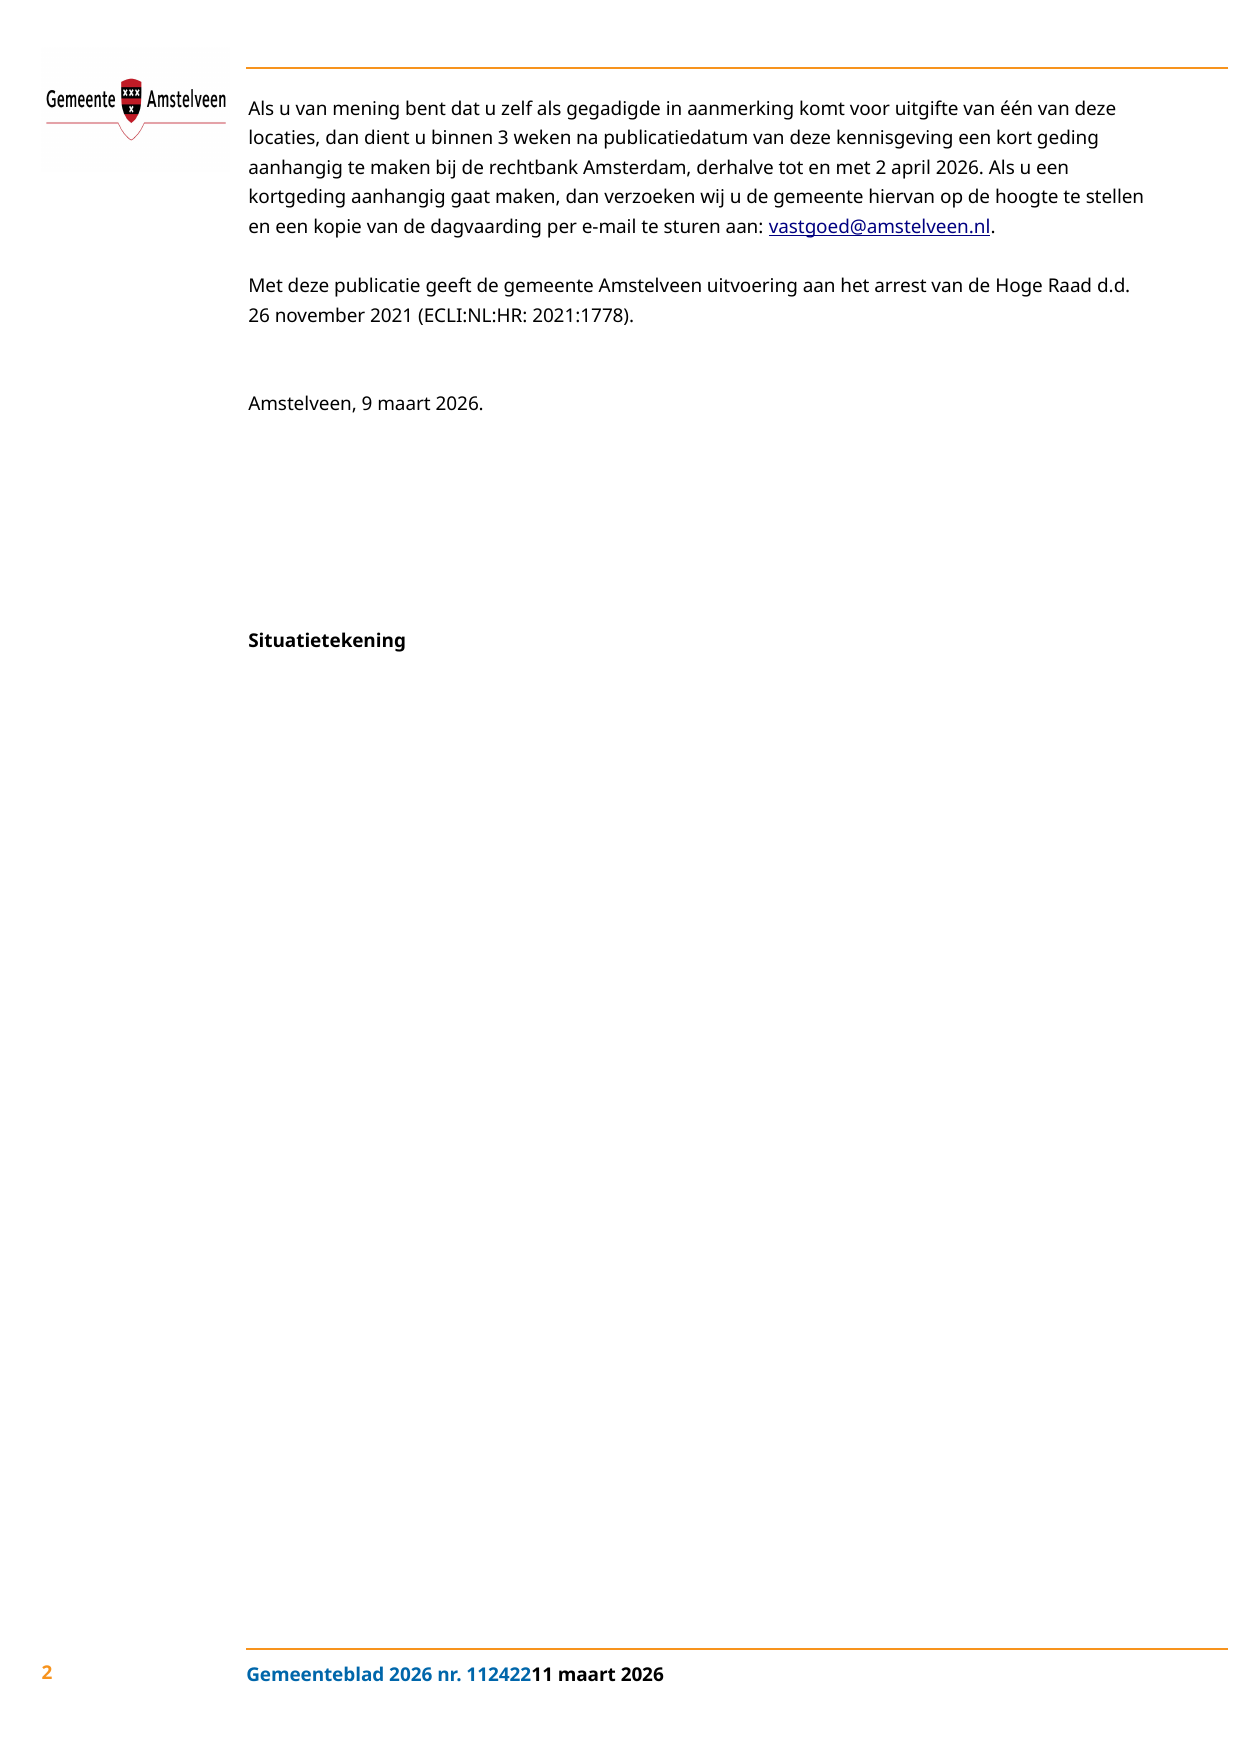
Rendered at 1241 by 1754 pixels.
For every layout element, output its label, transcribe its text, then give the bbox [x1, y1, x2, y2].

text Amstelveen, 9 maart 2026. [248, 391, 1152, 416]
text Als u van mening bent dat u zelf als gegadigde in aanmerking komt voor uitgifte van één van deze locaties, dan dient u binnen 3 weken na publicatiedatum van deze kennisgeving een kort geding aanhangig te maken bij de rechtbank Amsterdam, derhalve tot en met 2 april 2026. Als u een kortgeding aanhangig gaat maken, dan verzoeken wij u de gemeente hiervan op de hoogte te stellen en een kopie van de dagvaarding per e-mail te sturen aan: vastgoed@amstelveen.nl. [248, 95, 1152, 239]
text Met deze publicatie geeft de gemeente Amstelveen uitvoering aan het arrest van de Hoge Raad d.d. 26 november 2021 (ECLI:NL:HR: 2021:1778). [248, 272, 1152, 328]
text Situatietekening [248, 627, 1152, 653]
picture [41, 47, 231, 172]
